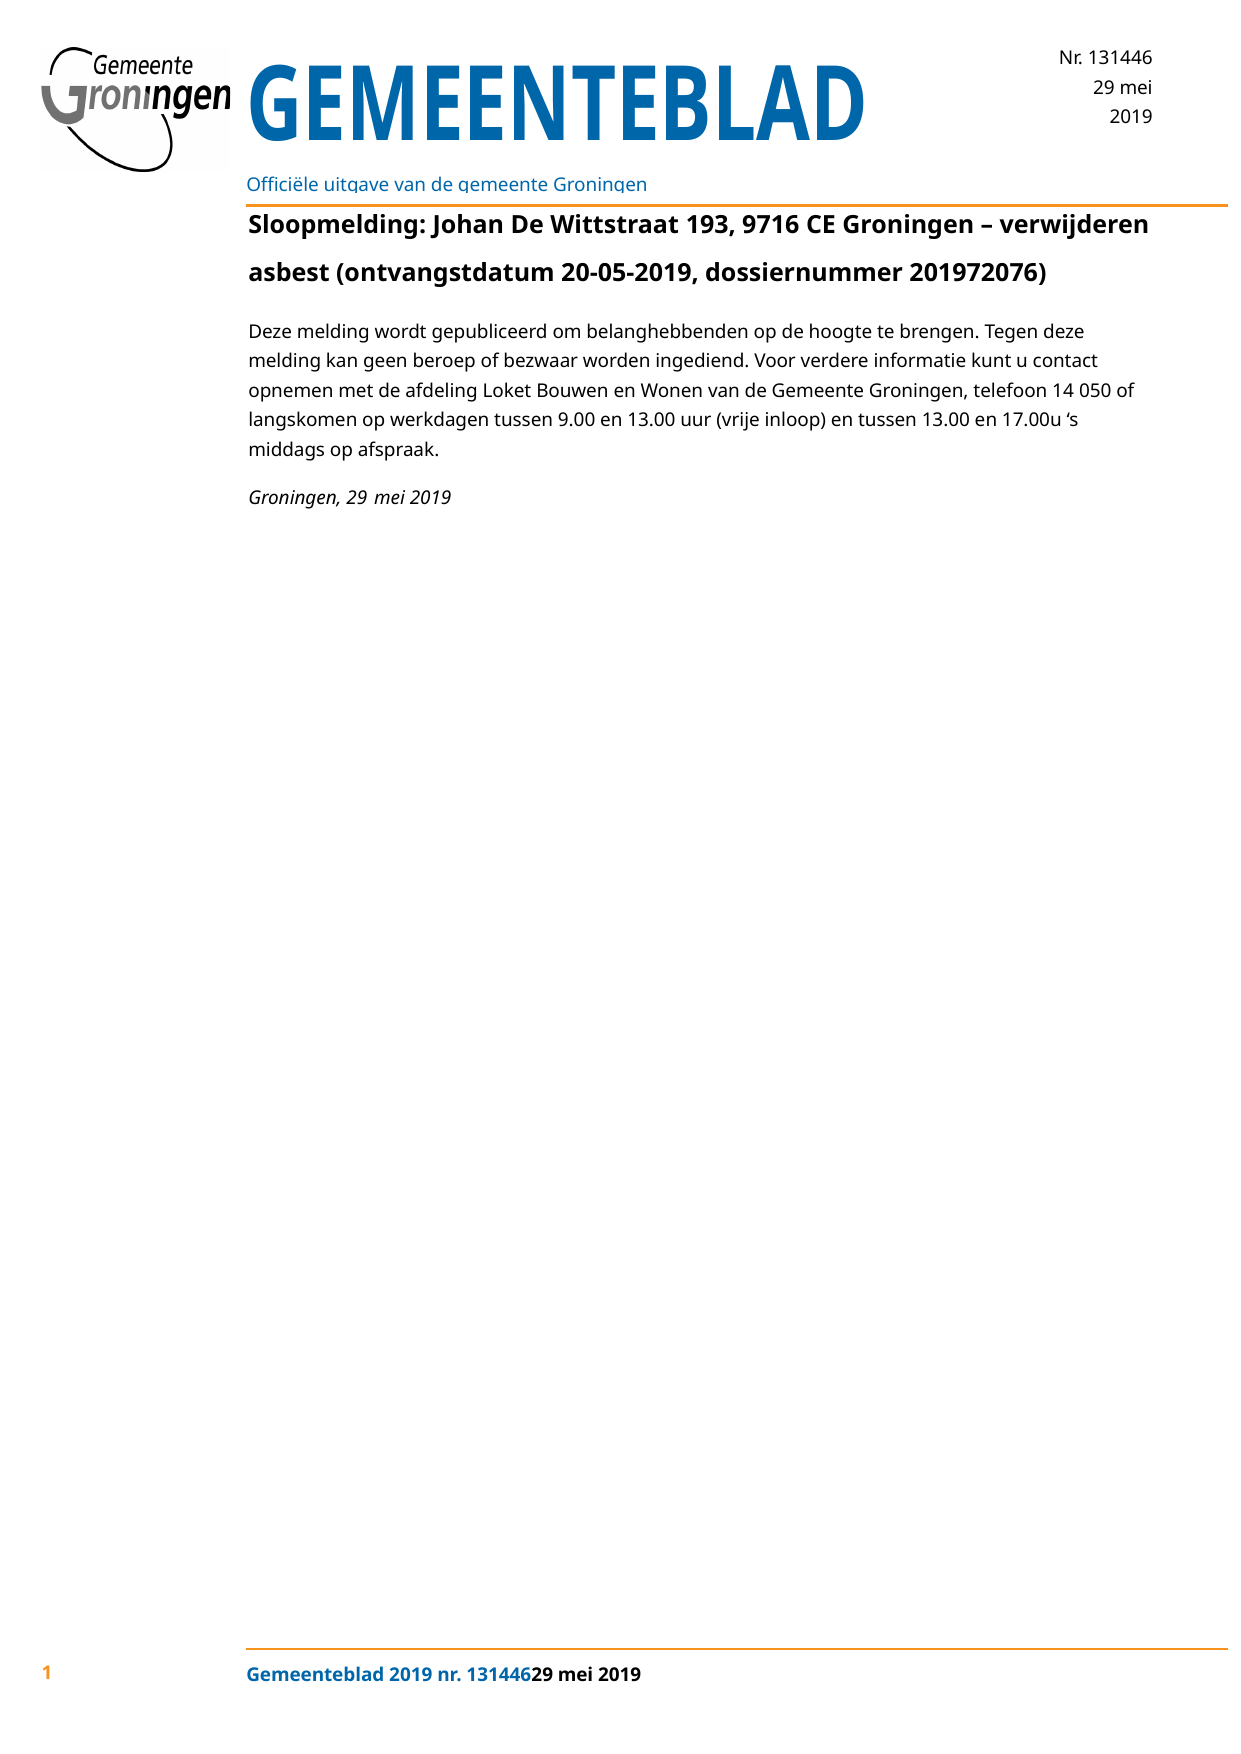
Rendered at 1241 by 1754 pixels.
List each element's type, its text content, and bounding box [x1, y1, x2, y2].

text Deze melding wordt gepubliceerd om belanghebbenden op de hoogte te brengen. Tegen deze melding kan geen beroep of bezwaar worden ingediend. Voor verdere informatie kunt u contact opnemen met de afdeling Loket Bouwen en Wonen van de Gemeente Groningen, telefoon 14 050 of langskomen op werkdagen tussen 9.00 en 13.00 uur (vrije inloop) en tussen 13.00 en 17.00u ‘s middags op afspraak. [248, 318, 1152, 462]
text Groningen, 29 mei 2019 [248, 484, 1152, 510]
picture [41, 47, 231, 172]
text Sloopmelding: Johan De Wittstraat 193, 9716 CE Groningen – verwijderen asbest (ontvangstdatum 20-05-2019, dossiernummer 201972076) [248, 207, 1152, 288]
